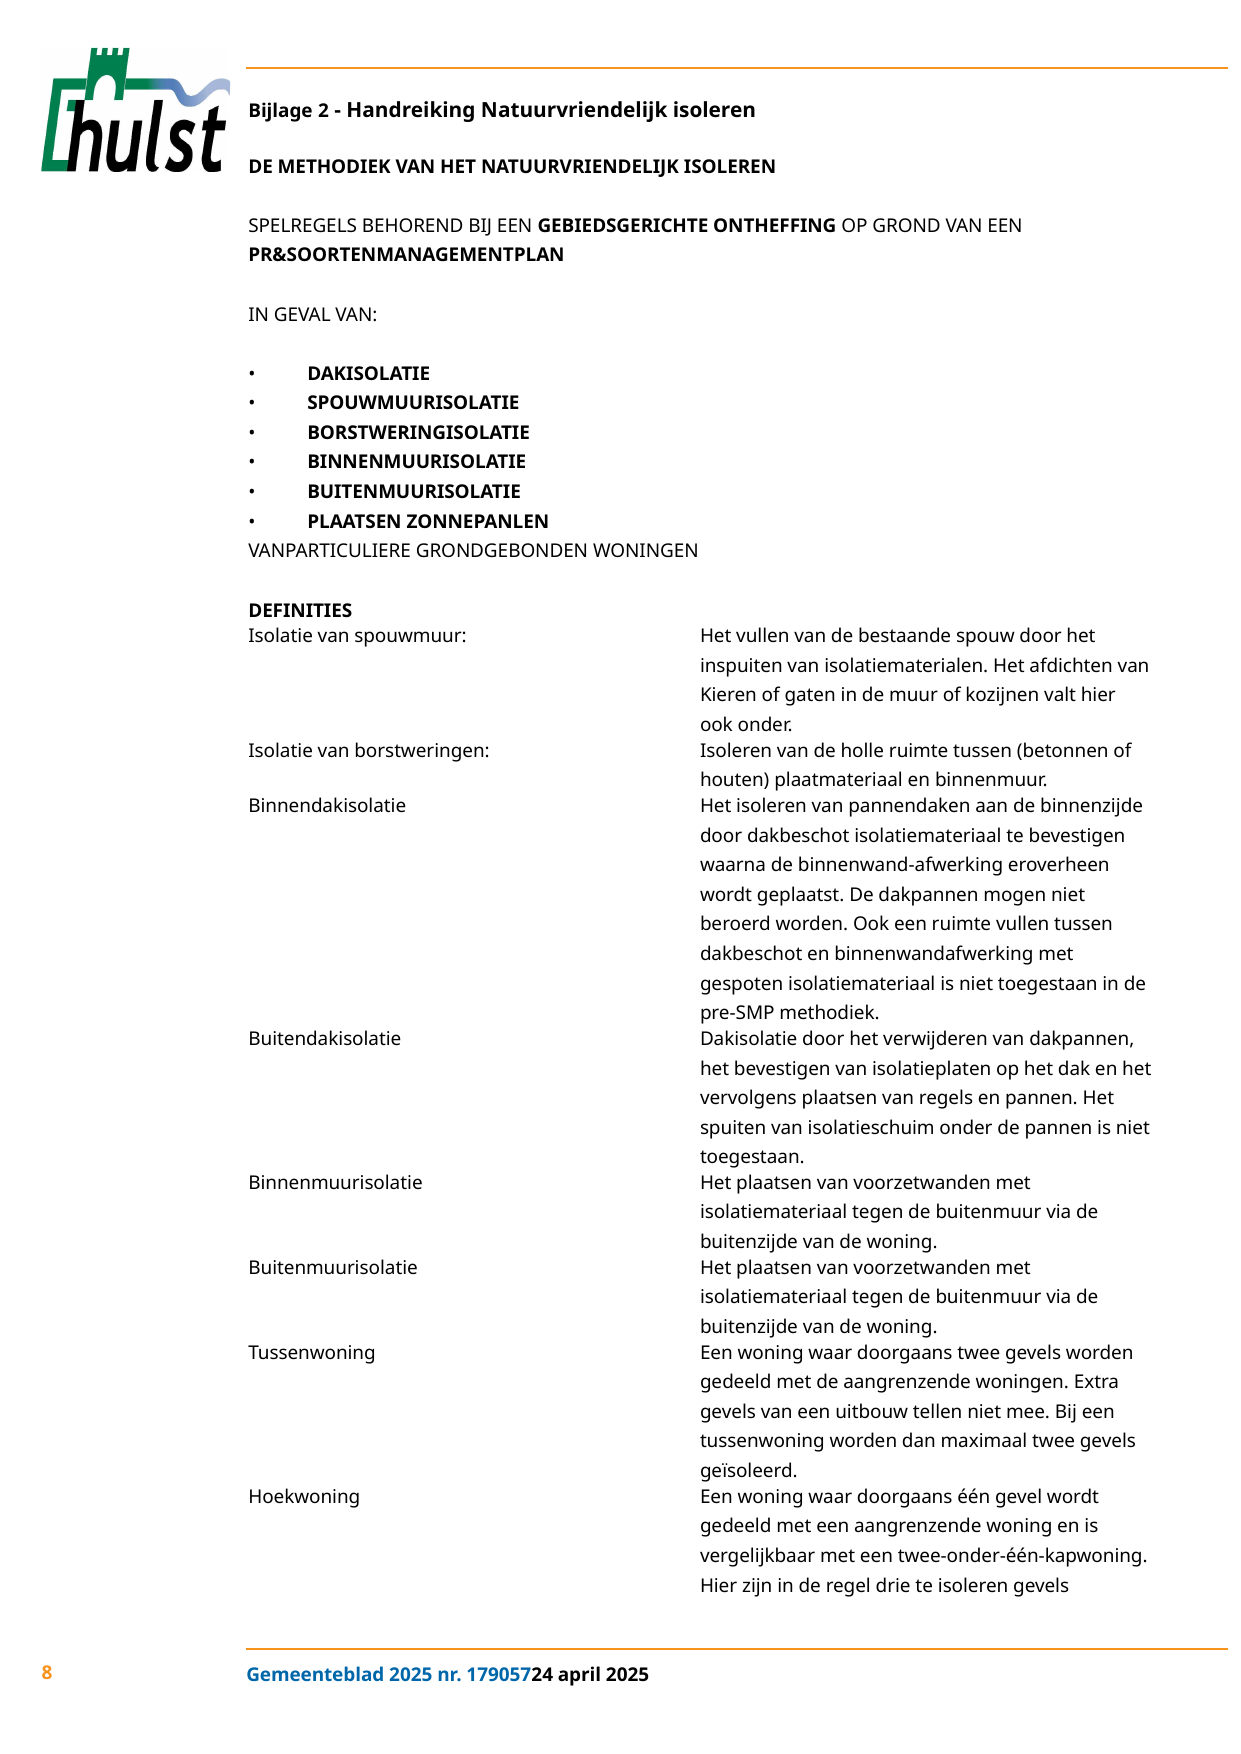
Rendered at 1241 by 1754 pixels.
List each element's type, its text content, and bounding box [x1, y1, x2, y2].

table_cell Een woning waar doorgaans één gevel wordt gedeeld met een aangrenzende woning en is vergelijkbaar met een twee-onder-één-kapwoning. Hier zijn in de regel drie te isoleren gevels [700, 1483, 1152, 1597]
table_cell Buitenmuurisolatie [248, 1254, 700, 1339]
picture [41, 47, 231, 172]
list SPOUWMUURISOLATIE [248, 389, 1152, 415]
table_cell Het isoleren van pannendaken aan de binnenzijde door dakbeschot isolatiemateriaal te bevestigen waarna de binnenwand-afwerking eroverheen wordt geplaatst. De dakpannen mogen niet beroerd worden. Ook een ruimte vullen tussen dakbeschot en binnenwandafwerking met gespoten isolatiemateriaal is niet toegestaan in de pre-SMP methodiek. [700, 792, 1152, 1025]
list DAKISOLATIE [248, 360, 1152, 386]
text VANPARTICULIERE GRONDGEBONDEN WONINGEN [248, 537, 1152, 563]
list PLAATSEN ZONNEPANLEN [248, 508, 1152, 534]
table_cell Binnenmuurisolatie [248, 1169, 700, 1254]
table_cell Hoekwoning [248, 1483, 700, 1597]
table_cell Buitendakisolatie [248, 1025, 700, 1169]
table_header DEFINITIES [248, 597, 1152, 622]
table_cell Isolatie van borstweringen: [248, 737, 700, 792]
table_cell Het vullen van de bestaande spouw door het inspuiten van isolatiematerialen. Het afdichten van Kieren of gaten in de muur of kozijnen valt hier ook onder. [700, 623, 1152, 737]
list BUITENMUURISOLATIE [248, 478, 1152, 504]
table_cell Het plaatsen van voorzetwanden met isolatiemateriaal tegen de buitenmuur via de buitenzijde van de woning. [700, 1254, 1152, 1339]
table_cell Binnendakisolatie [248, 792, 700, 1025]
list BORSTWERINGISOLATIE [248, 419, 1152, 445]
table_cell Isolatie van spouwmuur: [248, 623, 700, 737]
text DE METHODIEK VAN HET NATUURVRIENDELIJK ISOLEREN [248, 153, 1152, 179]
table_cell Een woning waar doorgaans twee gevels worden gedeeld met de aangrenzende woningen. Extra gevels van een uitbouw tellen niet mee. Bij een tussenwoning worden dan maximaal twee gevels geïsoleerd. [700, 1339, 1152, 1483]
text SPELREGELS BEHOREND BIJ EEN GEBIEDSGERICHTE ONTHEFFING OP GROND VAN EEN PR&SOORTENMANAGEMENTPLAN [248, 212, 1152, 267]
table_cell Tussenwoning [248, 1339, 700, 1483]
text IN GEVAL VAN: [248, 301, 1152, 327]
table_cell Dakisolatie door het verwijderen van dakpannen, het bevestigen van isolatieplaten op het dak en het vervolgens plaatsen van regels en pannen. Het spuiten van isolatieschuim onder de pannen is niet toegestaan. [700, 1025, 1152, 1169]
list BINNENMUURISOLATIE [248, 449, 1152, 474]
table_cell Het plaatsen van voorzetwanden met isolatiemateriaal tegen de buitenmuur via de buitenzijde van de woning. [700, 1169, 1152, 1254]
table_cell Isoleren van de holle ruimte tussen (betonnen of houten) plaatmateriaal en binnenmuur. [700, 737, 1152, 792]
text Bijlage 2 - Handreiking Natuurvriendelijk isoleren [248, 95, 1152, 123]
